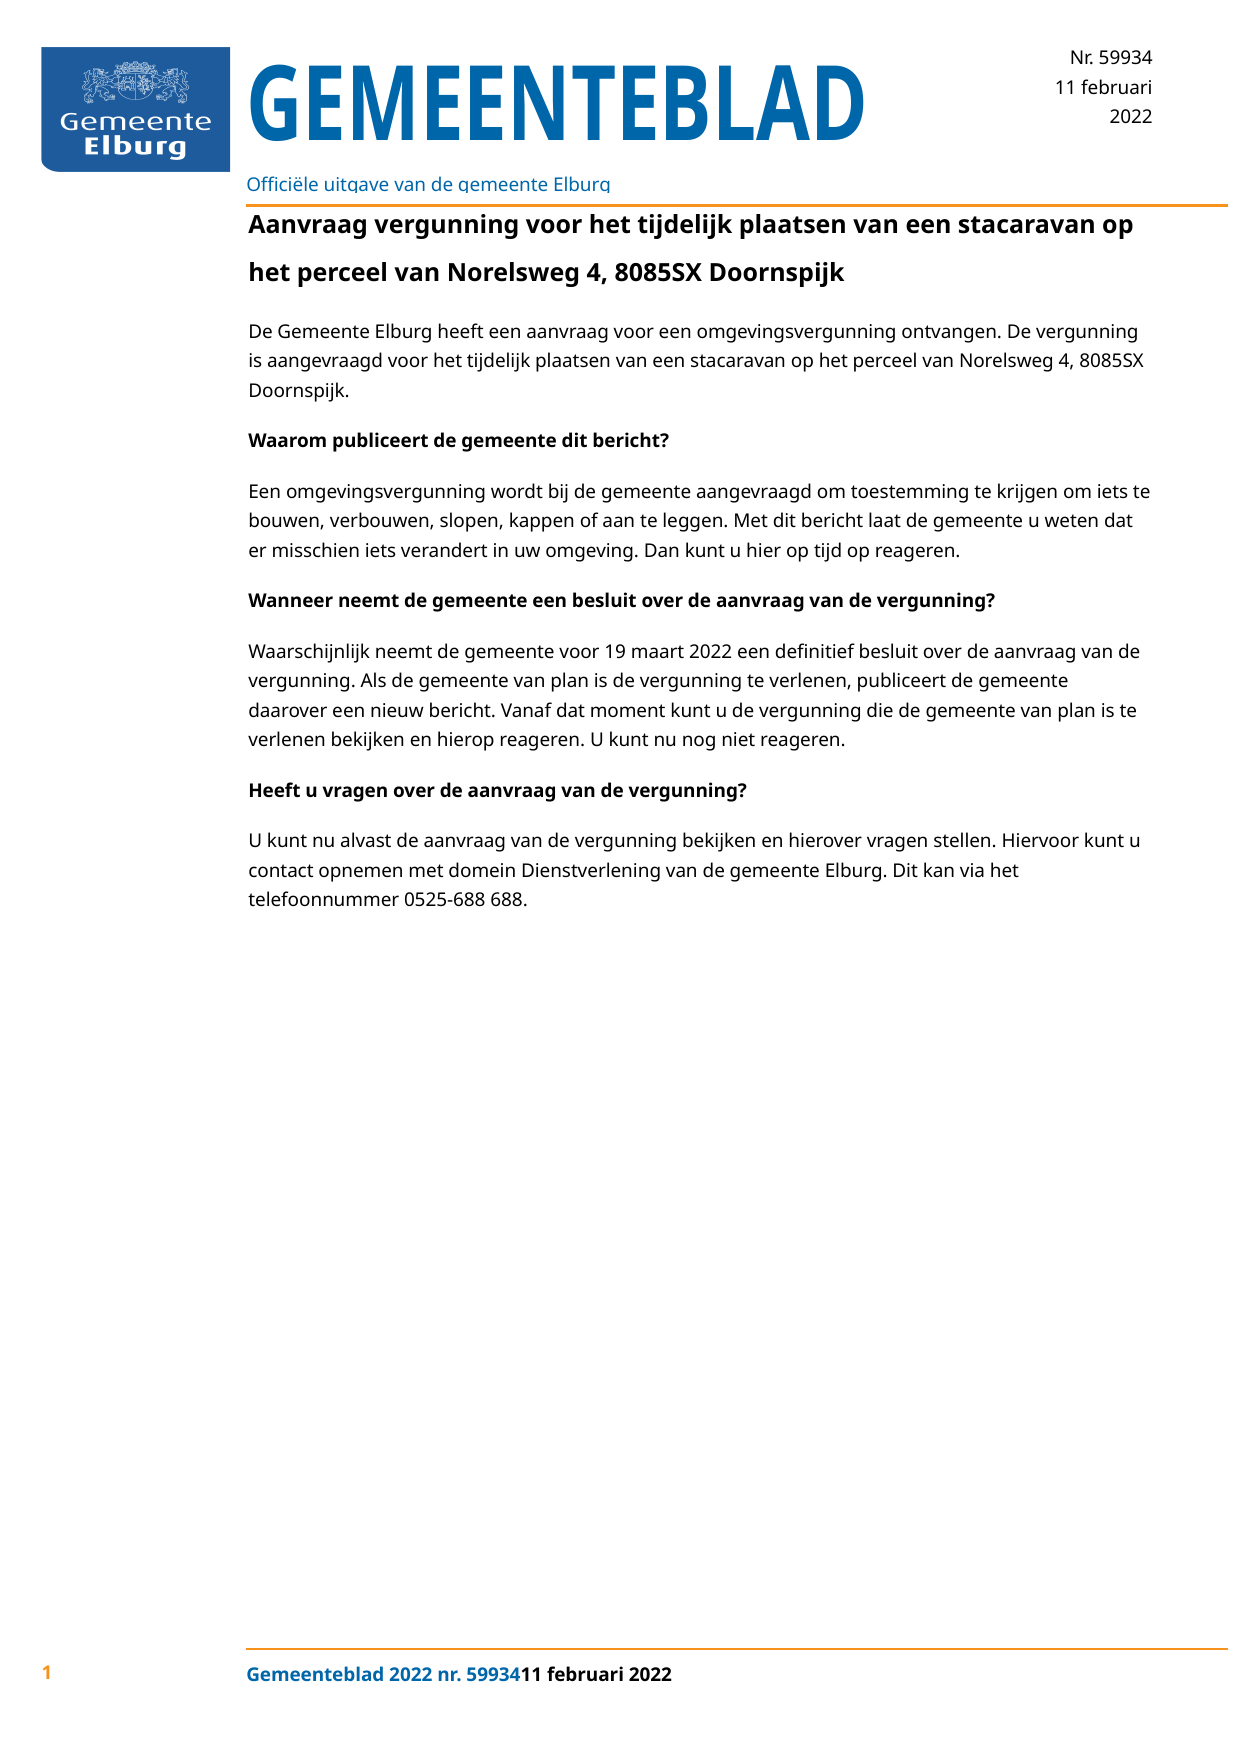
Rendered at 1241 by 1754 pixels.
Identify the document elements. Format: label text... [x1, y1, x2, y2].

picture [41, 47, 231, 172]
text De Gemeente Elburg heeft een aanvraag voor een omgevingsvergunning ontvangen. De vergunning is aangevraagd voor het tijdelijk plaatsen van een stacaravan op het perceel van Norelsweg 4, 8085SX Doornspijk. [248, 318, 1152, 403]
text Wanneer neemt de gemeente een besluit over de aanvraag van de vergunning? [248, 587, 1152, 613]
text Waarom publiceert de gemeente dit bericht? [248, 427, 1152, 453]
text Aanvraag vergunning voor het tijdelijk plaatsen van een stacaravan op het perceel van Norelsweg 4, 8085SX Doornspijk [248, 207, 1152, 288]
text Waarschijnlijk neemt de gemeente voor 19 maart 2022 een definitief besluit over de aanvraag van de vergunning. Als de gemeente van plan is de vergunning te verlenen, publiceert de gemeente daarover een nieuw bericht. Vanaf dat moment kunt u de vergunning die de gemeente van plan is te verlenen bekijken en hierop reageren. U kunt nu nog niet reageren. [248, 638, 1152, 752]
text Een omgevingsvergunning wordt bij de gemeente aangevraagd om toestemming te krijgen om iets te bouwen, verbouwen, slopen, kappen of aan te leggen. Met dit bericht laat de gemeente u weten dat er misschien iets verandert in uw omgeving. Dan kunt u hier op tijd op reageren. [248, 478, 1152, 563]
text Heeft u vragen over de aanvraag van de vergunning? [248, 777, 1152, 803]
text U kunt nu alvast de aanvraag van de vergunning bekijken en hierover vragen stellen. Hiervoor kunt u contact opnemen met domein Dienstverlening van de gemeente Elburg. Dit kan via het telefoonnummer 0525-688 688. [248, 827, 1152, 912]
